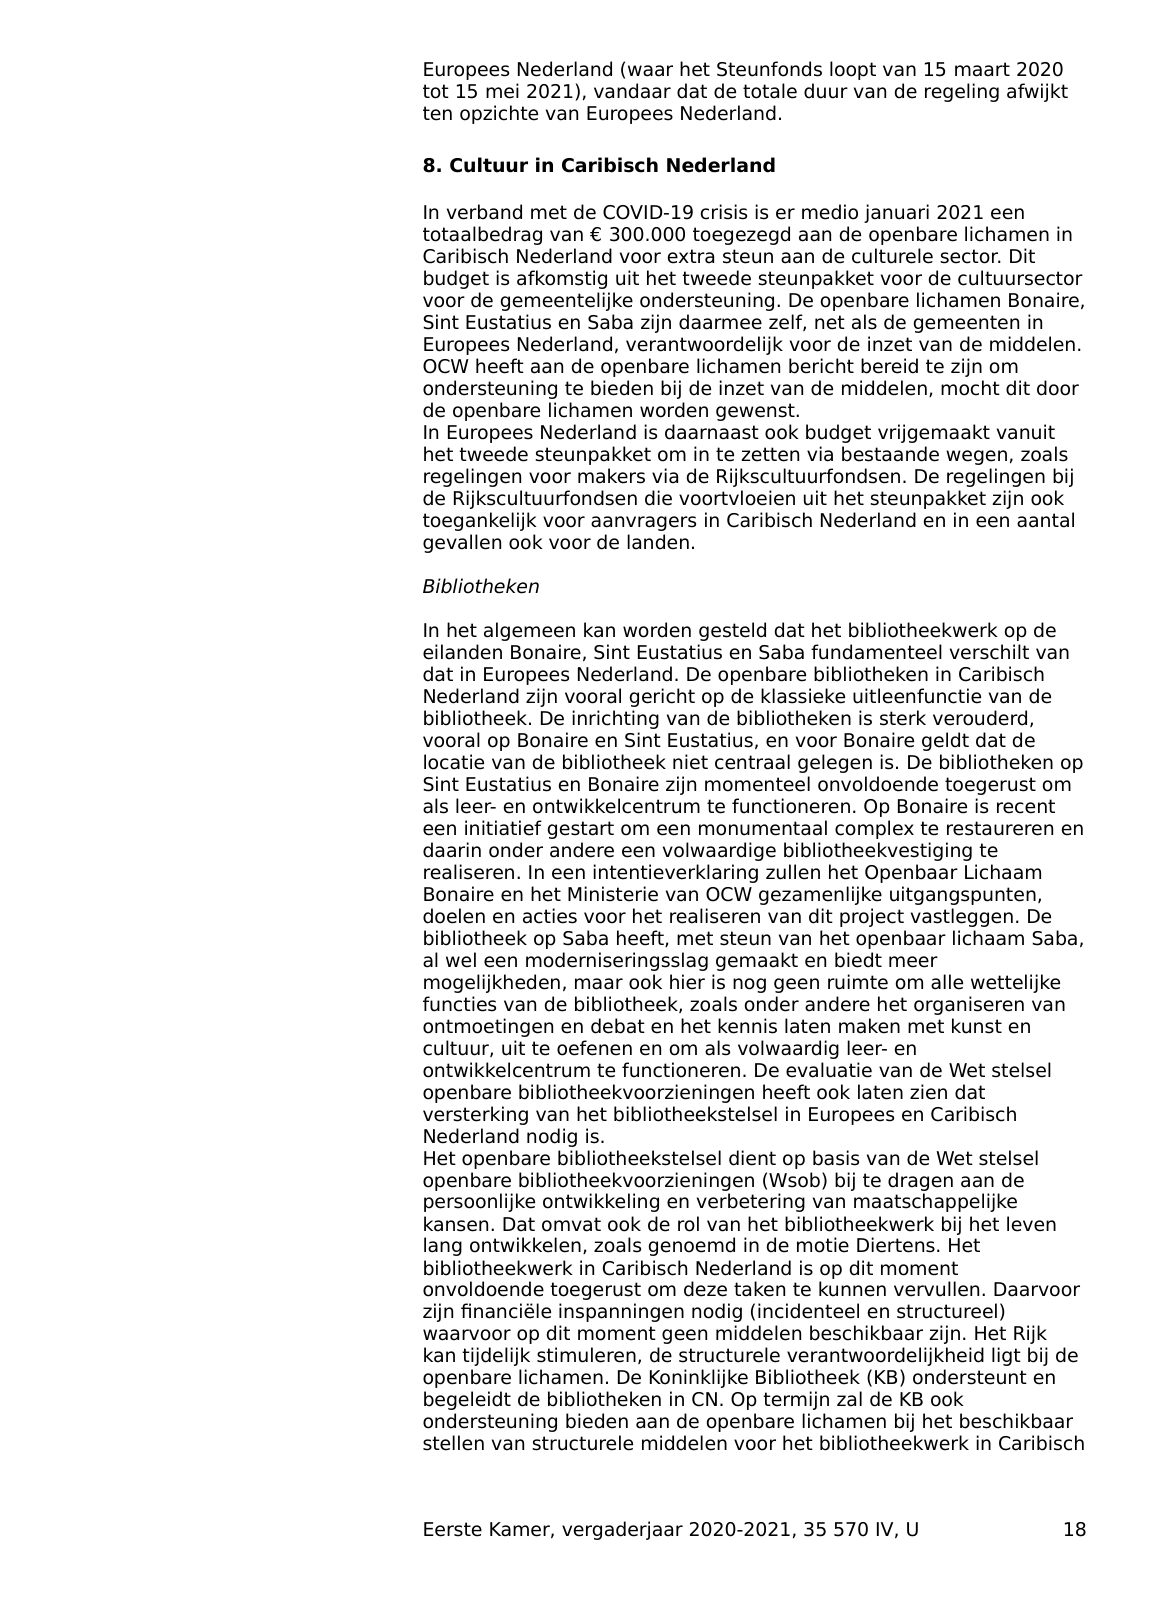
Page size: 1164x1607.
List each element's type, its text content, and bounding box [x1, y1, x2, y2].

text In verband met de COVID-19 crisis is er medio januari 2021 een totaalbedrag van € 300.000 toegezegd aan de openbare lichamen in Caribisch Nederland voor extra steun aan de culturele sector. Dit budget is afkomstig uit het tweede steunpakket voor de cultuursector voor de gemeentelijke ondersteuning. De openbare lichamen Bonaire, Sint Eustatius en Saba zijn daarmee zelf, net als de gemeenten in Europees Nederland, verantwoordelijk voor de inzet van de middelen. [422, 202, 1087, 356]
subtitle Bibliotheken [422, 576, 1087, 598]
text OCW heeft aan de openbare lichamen bericht bereid te zijn om ondersteuning te bieden bij de inzet van de middelen, mocht dit door de openbare lichamen worden gewenst. [422, 356, 1087, 422]
text Europees Nederland (waar het Steunfonds loopt van 15 maart 2020 tot 15 mei 2021), vandaar dat de totale duur van de regeling afwijkt ten opzichte van Europees Nederland. [422, 59, 1087, 125]
text In het algemeen kan worden gesteld dat het bibliotheekwerk op de eilanden Bonaire, Sint Eustatius en Saba fundamenteel verschilt van dat in Europees Nederland. De openbare bibliotheken in Caribisch Nederland zijn vooral gericht op de klassieke uitleenfunctie van de bibliotheek. De inrichting van de bibliotheken is sterk verouderd, vooral op Bonaire en Sint Eustatius, en voor Bonaire geldt dat de locatie van de bibliotheek niet centraal gelegen is. De bibliotheken op Sint Eustatius en Bonaire zijn momenteel onvoldoende toegerust om als leer- en ontwikkelcentrum te functioneren. Op Bonaire is recent een initiatief gestart om een monumentaal complex te restaureren en daarin onder andere een volwaardige bibliotheekvestiging te realiseren. In een intentieverklaring zullen het Openbaar Lichaam Bonaire en het Ministerie van OCW gezamenlijke uitgangspunten, doelen en acties voor het realiseren van dit project vastleggen. De bibliotheek op Saba heeft, met steun van het openbaar lichaam Saba, al wel een moderniseringsslag gemaakt en biedt meer mogelijkheden, maar ook hier is nog geen ruimte om alle wettelijke functies van de bibliotheek, zoals onder andere het organiseren van ontmoetingen en debat en het kennis laten maken met kunst en cultuur, uit te oefenen en om als volwaardig leer- en ontwikkelcentrum te functioneren. De evaluatie van de Wet stelsel openbare bibliotheekvoorzieningen heeft ook laten zien dat versterking van het bibliotheekstelsel in Europees en Caribisch Nederland nodig is. [422, 620, 1087, 1147]
text In Europees Nederland is daarnaast ook budget vrijgemaakt vanuit het tweede steunpakket om in te zetten via bestaande wegen, zoals regelingen voor makers via de Rijkscultuurfondsen. De regelingen bij de Rijkscultuurfondsen die voortvloeien uit het steunpakket zijn ook toegankelijk voor aanvragers in Caribisch Nederland en in een aantal gevallen ook voor de landen. [422, 422, 1087, 554]
text Het openbare bibliotheekstelsel dient op basis van de Wet stelsel openbare bibliotheekvoorzieningen (Wsob) bij te dragen aan de persoonlijke ontwikkeling en verbetering van maatschappelijke kansen. Dat omvat ook de rol van het bibliotheekwerk bij het leven lang ontwikkelen, zoals genoemd in de motie Diertens. Het bibliotheekwerk in Caribisch Nederland is op dit moment onvoldoende toegerust om deze taken te kunnen vervullen. Daarvoor zijn financiële inspanningen nodig (incidenteel en structureel) waarvoor op dit moment geen middelen beschikbaar zijn. Het Rijk kan tijdelijk stimuleren, de structurele verantwoordelijkheid ligt bij de openbare lichamen. De Koninklijke Bibliotheek (KB) ondersteunt en begeleidt de bibliotheken in CN. Op termijn zal de KB ook ondersteuning bieden aan de openbare lichamen bij het beschikbaar stellen van structurele middelen voor het bibliotheekwerk in Caribisch [422, 1147, 1087, 1455]
subtitle 8. Cultuur in Caribisch Nederland [422, 155, 1087, 177]
